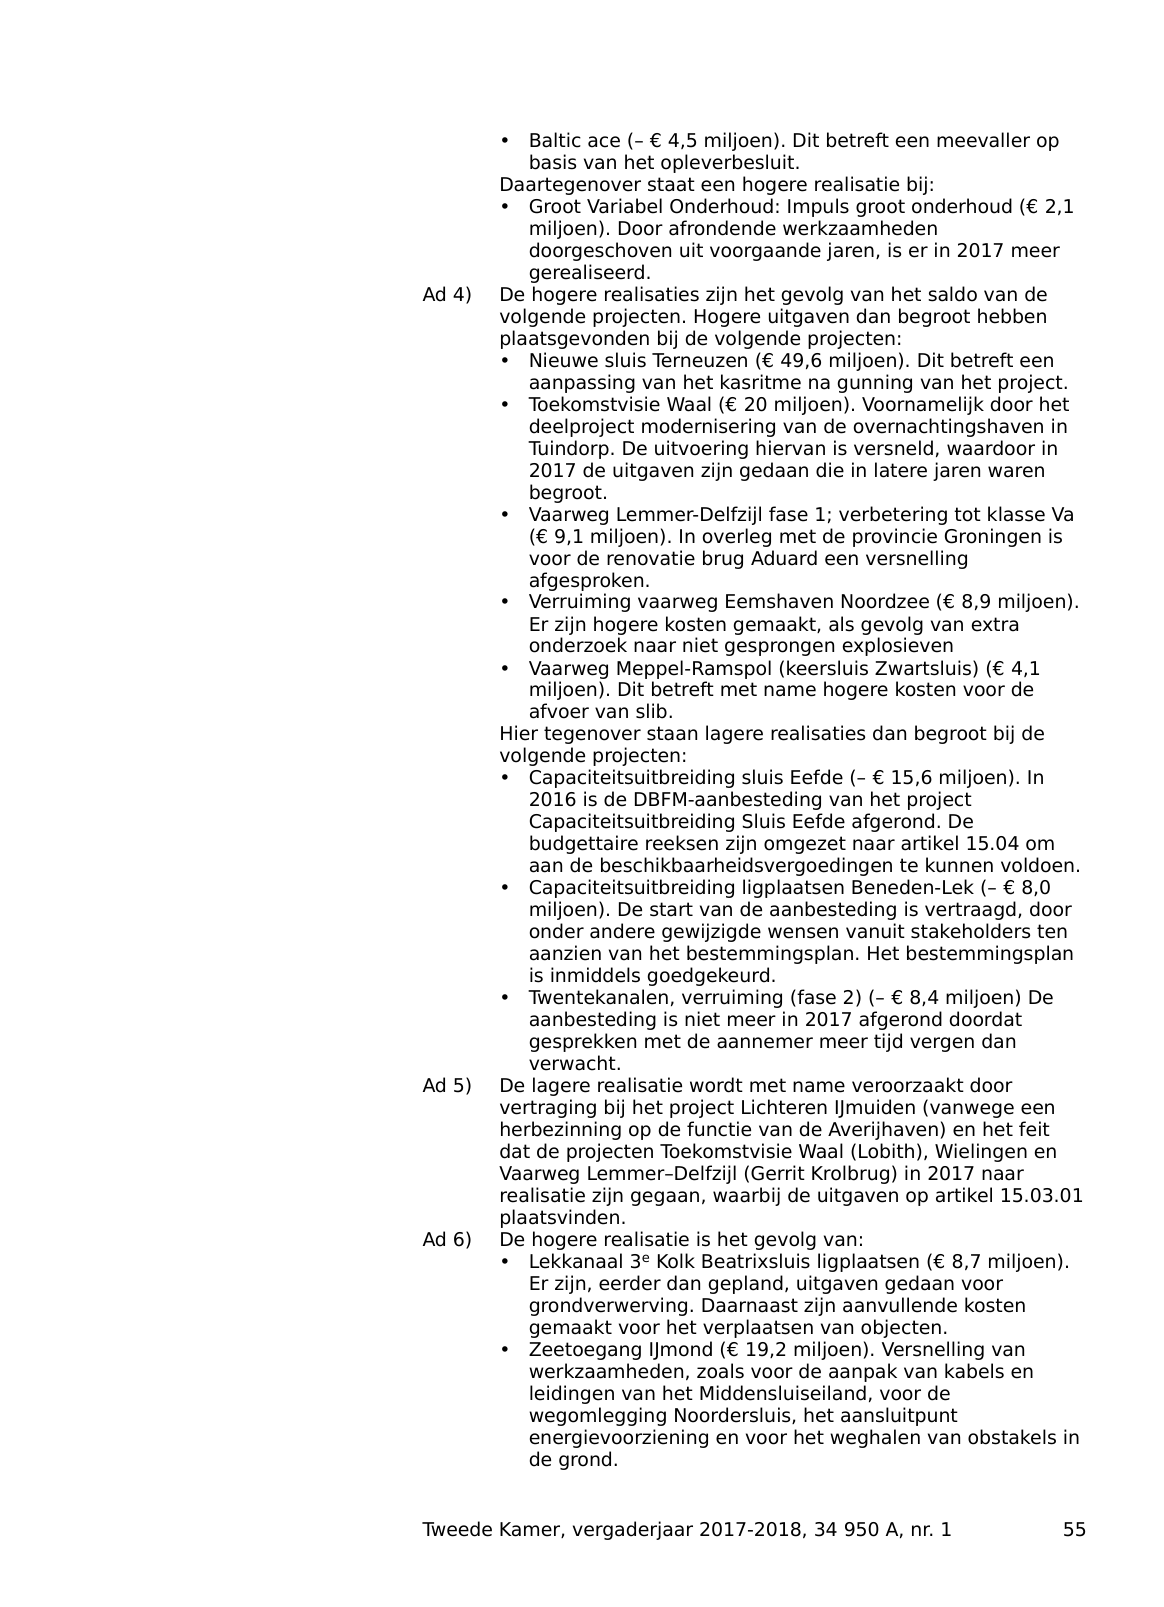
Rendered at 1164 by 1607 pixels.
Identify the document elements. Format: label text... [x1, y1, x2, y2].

text • Baltic ace (– € 4,5 miljoen). Dit betreft een meevaller op basis van het opleverbesluit. [499, 130, 1087, 174]
text • Nieuwe sluis Terneuzen (€ 49,6 miljoen). Dit betreft een aanpassing van het kasritme na gunning van het project. [499, 350, 1087, 394]
text • Capaciteitsuitbreiding sluis Eefde (– € 15,6 miljoen). In 2016 is de DBFM-aanbesteding van het project Capaciteitsuitbreiding Sluis Eefde afgerond. De budgettaire reeksen zijn omgezet naar artikel 15.04 om aan de beschikbaarheidsvergoedingen te kunnen voldoen. [499, 767, 1087, 877]
text • Groot Variabel Onderhoud: Impuls groot onderhoud (€ 2,1 miljoen). Door afrondende werkzaamheden doorgeschoven uit voorgaande jaren, is er in 2017 meer gerealiseerd. [499, 196, 1087, 284]
text • Twentekanalen, verruiming (fase 2) (– € 8,4 miljoen) De aanbesteding is niet meer in 2017 afgerond doordat gesprekken met de aannemer meer tijd vergen dan verwacht. [499, 987, 1087, 1075]
text Ad 4) De hogere realisaties zijn het gevolg van het saldo van de volgende projecten. Hogere uitgaven dan begroot hebben plaatsgevonden bij de volgende projecten: [422, 284, 1087, 350]
text • Vaarweg Lemmer-Delfzijl fase 1; verbetering tot klasse Va (€ 9,1 miljoen). In overleg met de provincie Groningen is voor de renovatie brug Aduard een versnelling afgesproken. [499, 503, 1087, 591]
text • Capaciteitsuitbreiding ligplaatsen Beneden-Lek (– € 8,0 miljoen). De start van de aanbesteding is vertraagd, door onder andere gewijzigde wensen vanuit stakeholders ten aanzien van het bestemmingsplan. Het bestemmingsplan is inmiddels goedgekeurd. [499, 877, 1087, 987]
text Hier tegenover staan lagere realisaties dan begroot bij de volgende projecten: [499, 723, 1087, 767]
text Daartegenover staat een hogere realisatie bij: [499, 174, 1087, 196]
text • Lekkanaal 3e Kolk Beatrixsluis ligplaatsen (€ 8,7 miljoen). Er zijn, eerder dan gepland, uitgaven gedaan voor grondverwerving. Daarnaast zijn aanvullende kosten gemaakt voor het verplaatsen van objecten. [499, 1251, 1087, 1339]
text Ad 5) De lagere realisatie wordt met name veroorzaakt door vertraging bij het project Lichteren IJmuiden (vanwege een herbezinning op de functie van de Averijhaven) en het feit dat de projecten Toekomstvisie Waal (Lobith), Wielingen en Vaarweg Lemmer–Delfzijl (Gerrit Krolbrug) in 2017 naar realisatie zijn gegaan, waarbij de uitgaven op artikel 15.03.01 plaatsvinden. [422, 1075, 1087, 1229]
text • Verruiming vaarweg Eemshaven Noordzee (€ 8,9 miljoen). Er zijn hogere kosten gemaakt, als gevolg van extra onderzoek naar niet gesprongen explosieven [499, 591, 1087, 657]
text • Vaarweg Meppel-Ramspol (keersluis Zwartsluis) (€ 4,1 miljoen). Dit betreft met name hogere kosten voor de afvoer van slib. [499, 657, 1087, 723]
text • Toekomstvisie Waal (€ 20 miljoen). Voornamelijk door het deelproject modernisering van de overnachtingshaven in Tuindorp. De uitvoering hiervan is versneld, waardoor in 2017 de uitgaven zijn gedaan die in latere jaren waren begroot. [499, 394, 1087, 503]
text Ad 6) De hogere realisatie is het gevolg van: [422, 1229, 1087, 1251]
text • Zeetoegang IJmond (€ 19,2 miljoen). Versnelling van werkzaamheden, zoals voor de aanpak van kabels en leidingen van het Middensluiseiland, voor de wegomlegging Noordersluis, het aansluitpunt energievoorziening en voor het weghalen van obstakels in de grond. [499, 1339, 1087, 1471]
